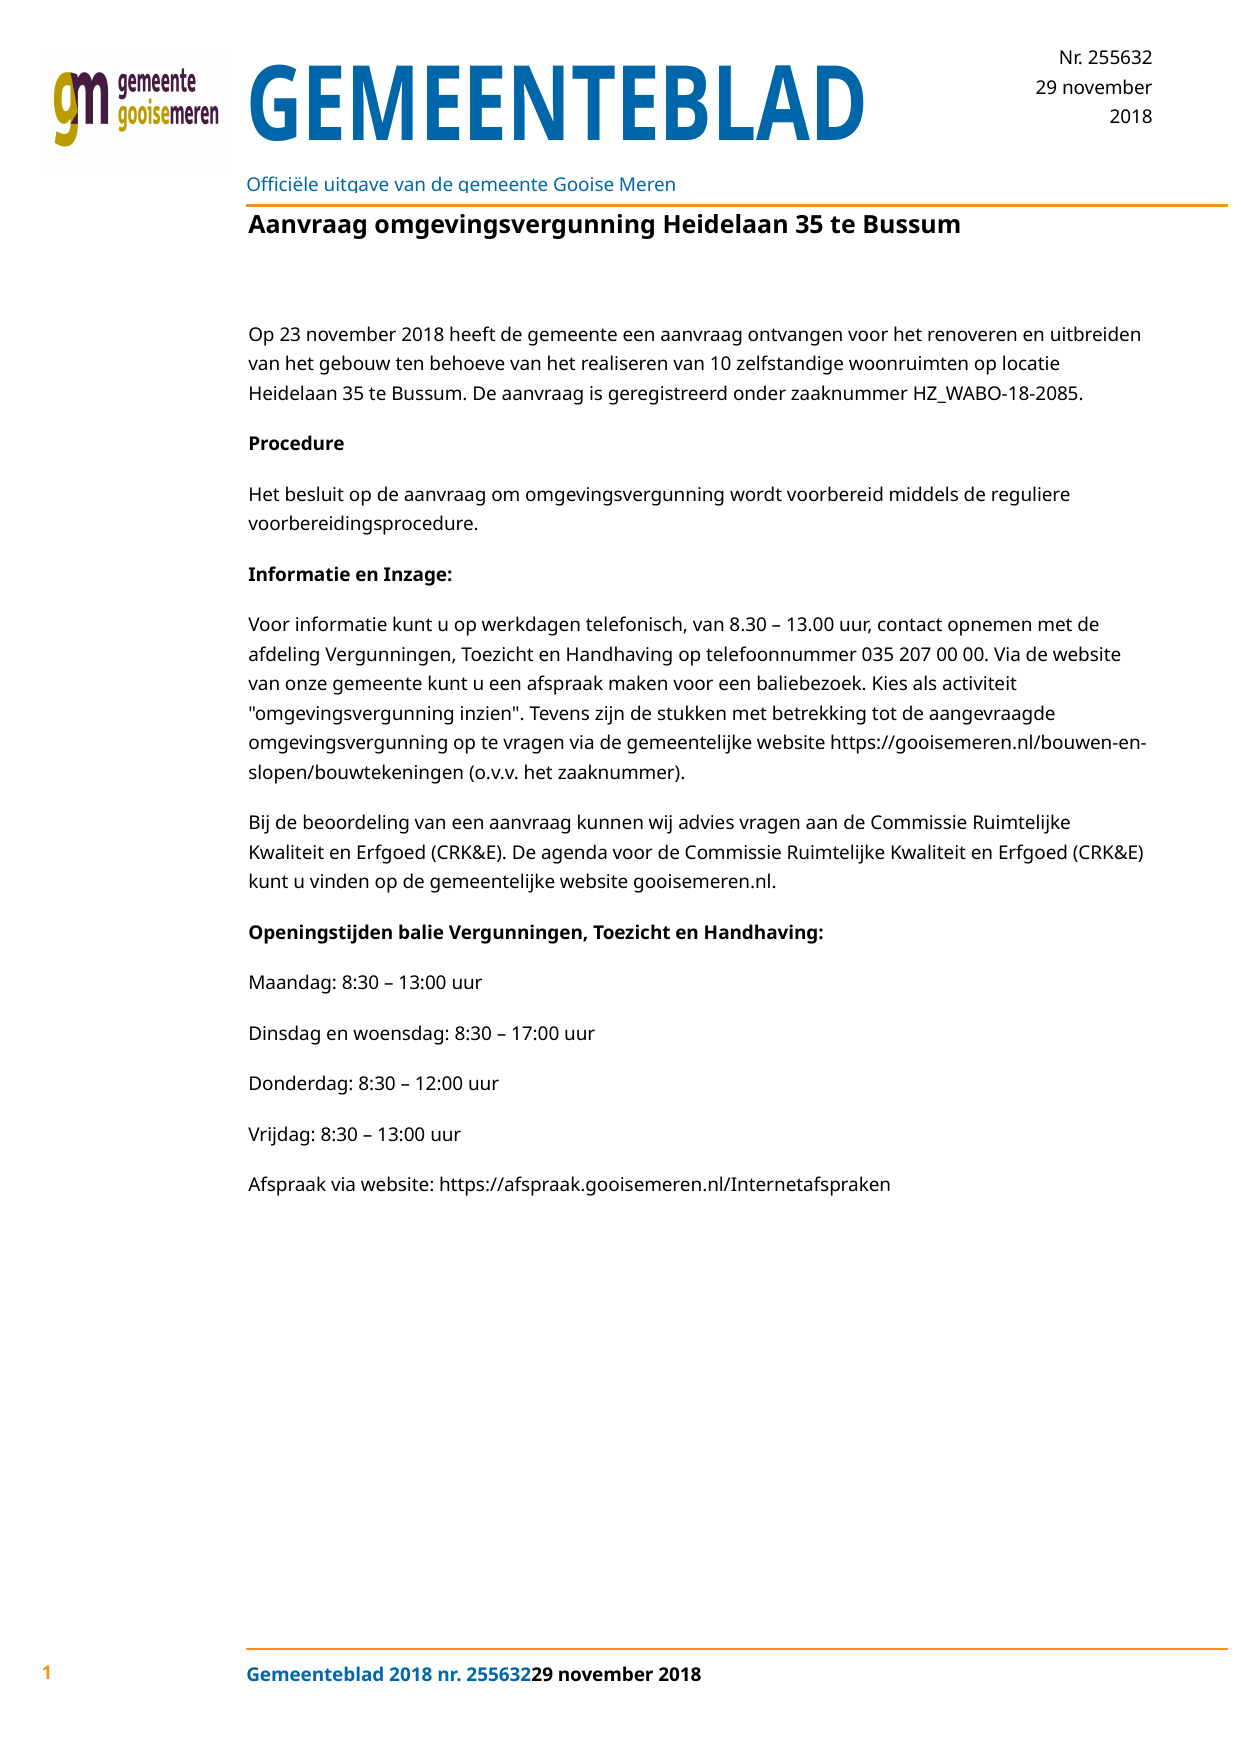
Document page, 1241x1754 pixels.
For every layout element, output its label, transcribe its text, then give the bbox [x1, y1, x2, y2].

text Dinsdag en woensdag: 8:30 – 17:00 uur [248, 1020, 1152, 1046]
text Donderdag: 8:30 – 12:00 uur [248, 1070, 1152, 1096]
text Voor informatie kunt u op werkdagen telefonisch, van 8.30 – 13.00 uur, contact opnemen met de afdeling Vergunningen, Toezicht en Handhaving op telefoonnummer 035 207 00 00. Via de website van onze gemeente kunt u een afspraak maken voor een baliebezoek. Kies als activiteit "omgevingsvergunning inzien". Tevens zijn de stukken met betrekking tot de aangevraagde omgevingsvergunning op te vragen via de gemeentelijke website https://gooisemeren.nl/bouwen-en-slopen/bouwtekeningen (o.v.v. het zaaknummer). [248, 611, 1152, 785]
text Openingstijden balie Vergunningen, Toezicht en Handhaving: [248, 919, 1152, 945]
text Informatie en Inzage: [248, 561, 1152, 586]
text Bij de beoordeling van een aanvraag kunnen wij advies vragen aan de Commissie Ruimtelijke Kwaliteit en Erfgoed (CRK&E). De agenda voor de Commissie Ruimtelijke Kwaliteit en Erfgoed (CRK&E) kunt u vinden op de gemeentelijke website gooisemeren.nl. [248, 809, 1152, 894]
text Procedure [248, 430, 1152, 456]
text Aanvraag omgevingsvergunning Heidelaan 35 te Bussum [248, 207, 1152, 241]
text Vrijdag: 8:30 – 13:00 uur [248, 1121, 1152, 1146]
text Op 23 november 2018 heeft de gemeente een aanvraag ontvangen voor het renoveren en uitbreiden van het gebouw ten behoeve van het realiseren van 10 zelfstandige woonruimten op locatie Heidelaan 35 te Bussum. De aanvraag is geregistreerd onder zaaknummer HZ_WABO-18-2085. [248, 321, 1152, 406]
text Maandag: 8:30 – 13:00 uur [248, 969, 1152, 995]
text Het besluit op de aanvraag om omgevingsvergunning wordt voorbereid middels de reguliere voorbereidingsprocedure. [248, 481, 1152, 536]
text Afspraak via website: https://afspraak.gooisemeren.nl/Internetafspraken [248, 1171, 1152, 1197]
picture [41, 47, 231, 172]
